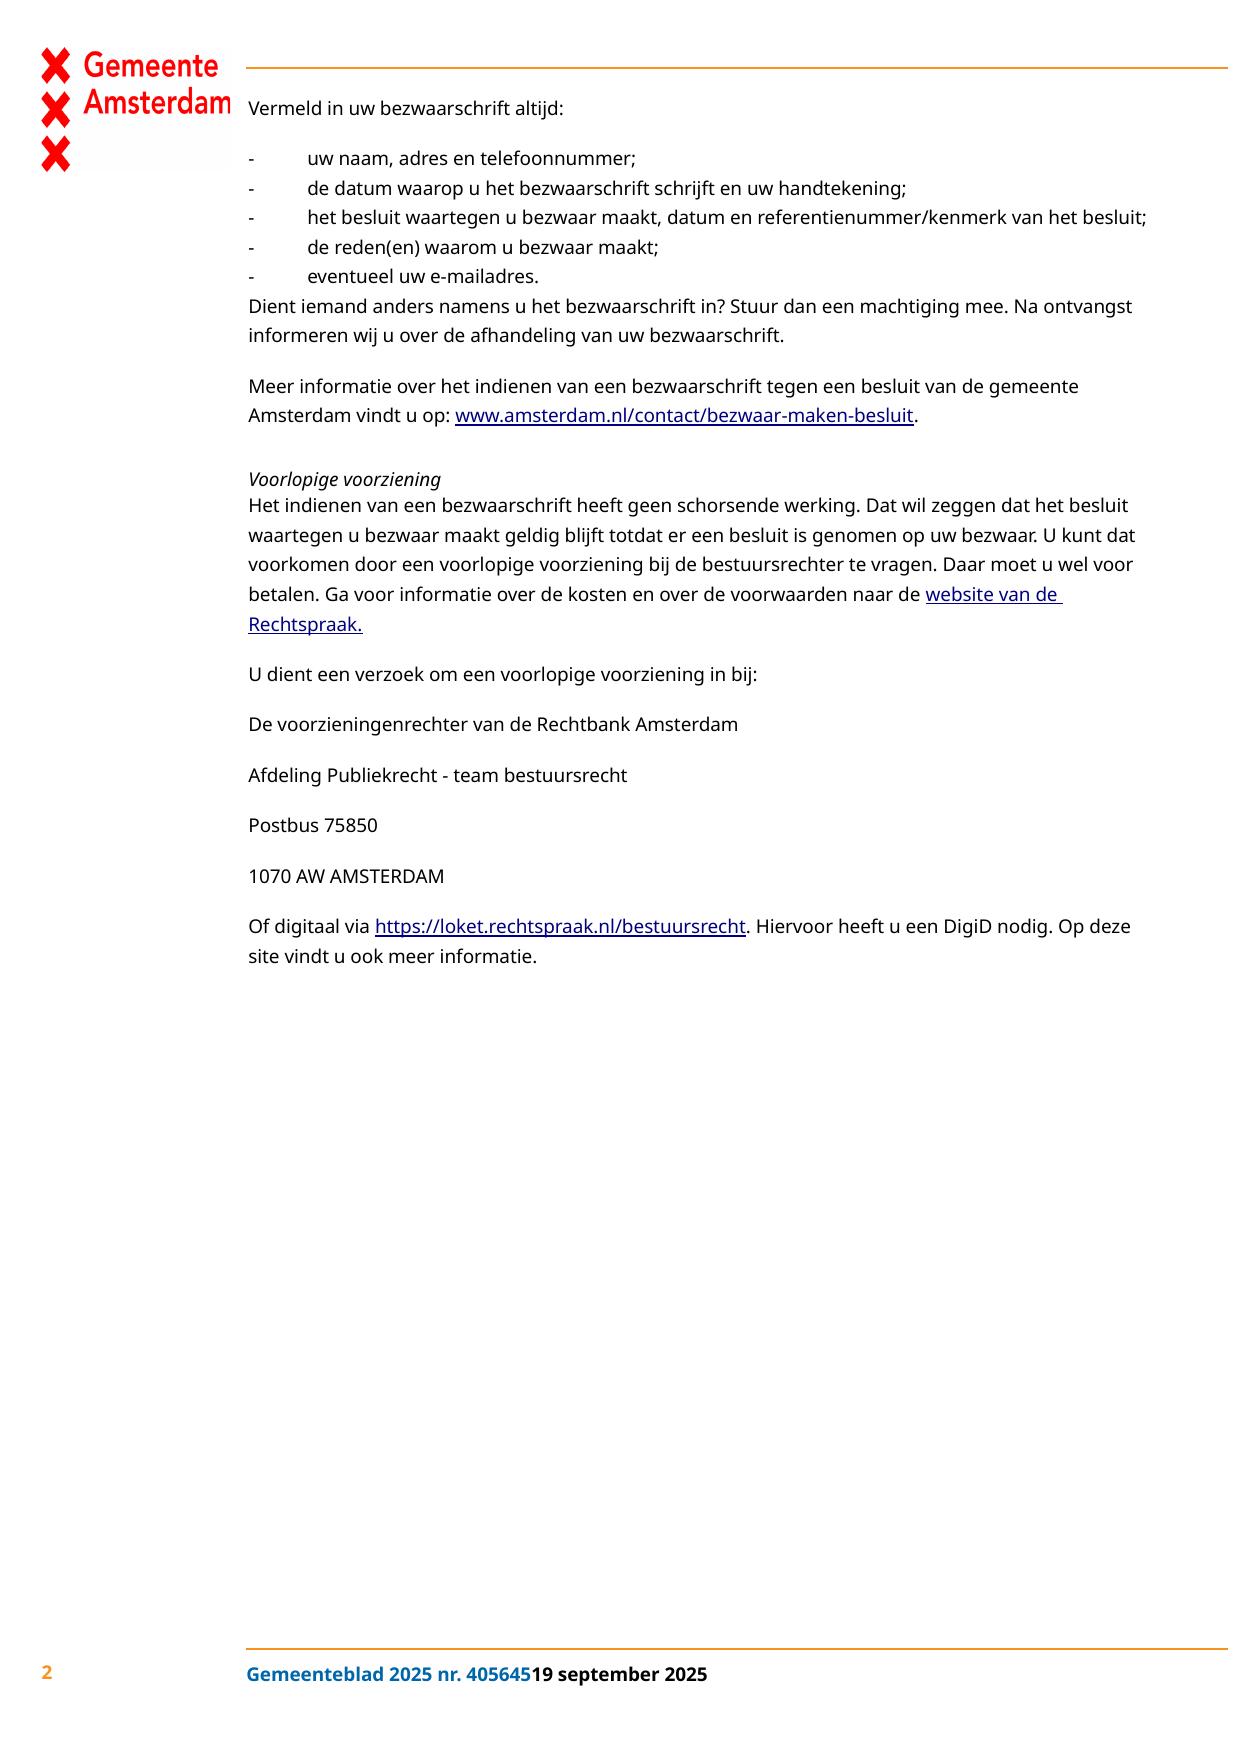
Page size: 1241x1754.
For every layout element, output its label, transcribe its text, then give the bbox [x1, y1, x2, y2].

picture [41, 47, 231, 172]
list uw naam, adres en telefoonnummer; [248, 145, 1152, 171]
text Dient iemand anders namens u het bezwaarschrift in? Stuur dan een machtiging mee. Na ontvangst informeren wij u over de afhandeling van uw bezwaarschrift. [248, 293, 1152, 348]
text De voorzieningenrechter van de Rechtbank Amsterdam [248, 712, 1152, 737]
text Postbus 75850 [248, 812, 1152, 838]
text Afdeling Publiekrecht - team bestuursrecht [248, 762, 1152, 788]
text Het indienen van een bezwaarschrift heeft geen schorsende werking. Dat wil zeggen dat het besluit waartegen u bezwaar maakt geldig blijft totdat er een besluit is genomen op uw bezwaar. U kunt dat voorkomen door een voorlopige voorziening bij de bestuursrechter te vragen. Daar moet u wel voor betalen. Ga voor informatie over de kosten en over de voorwaarden naar de website van de Rechtspraak. [248, 492, 1152, 636]
text Vermeld in uw bezwaarschrift altijd: [248, 95, 1152, 121]
list de datum waarop u het bezwaarschrift schrijft en uw handtekening; [248, 175, 1152, 201]
text Meer informatie over het indienen van een bezwaarschrift tegen een besluit van de gemeente Amsterdam vindt u op: www.amsterdam.nl/contact/bezwaar-maken-besluit. [248, 373, 1152, 428]
text Voorlopige voorziening [248, 467, 1152, 492]
text 1070 AW AMSTERDAM [248, 863, 1152, 888]
list de reden(en) waarom u bezwaar maakt; [248, 234, 1152, 260]
list eventueel uw e-mailadres. [248, 263, 1152, 289]
text U dient een verzoek om een voorlopige voorziening in bij: [248, 661, 1152, 687]
list het besluit waartegen u bezwaar maakt, datum en referentienummer/kenmerk van het besluit; [248, 204, 1152, 230]
text Of digitaal via https://loket.rechtspraak.nl/bestuursrecht. Hiervoor heeft u een DigiD nodig. Op deze site vindt u ook meer informatie. [248, 913, 1152, 968]
